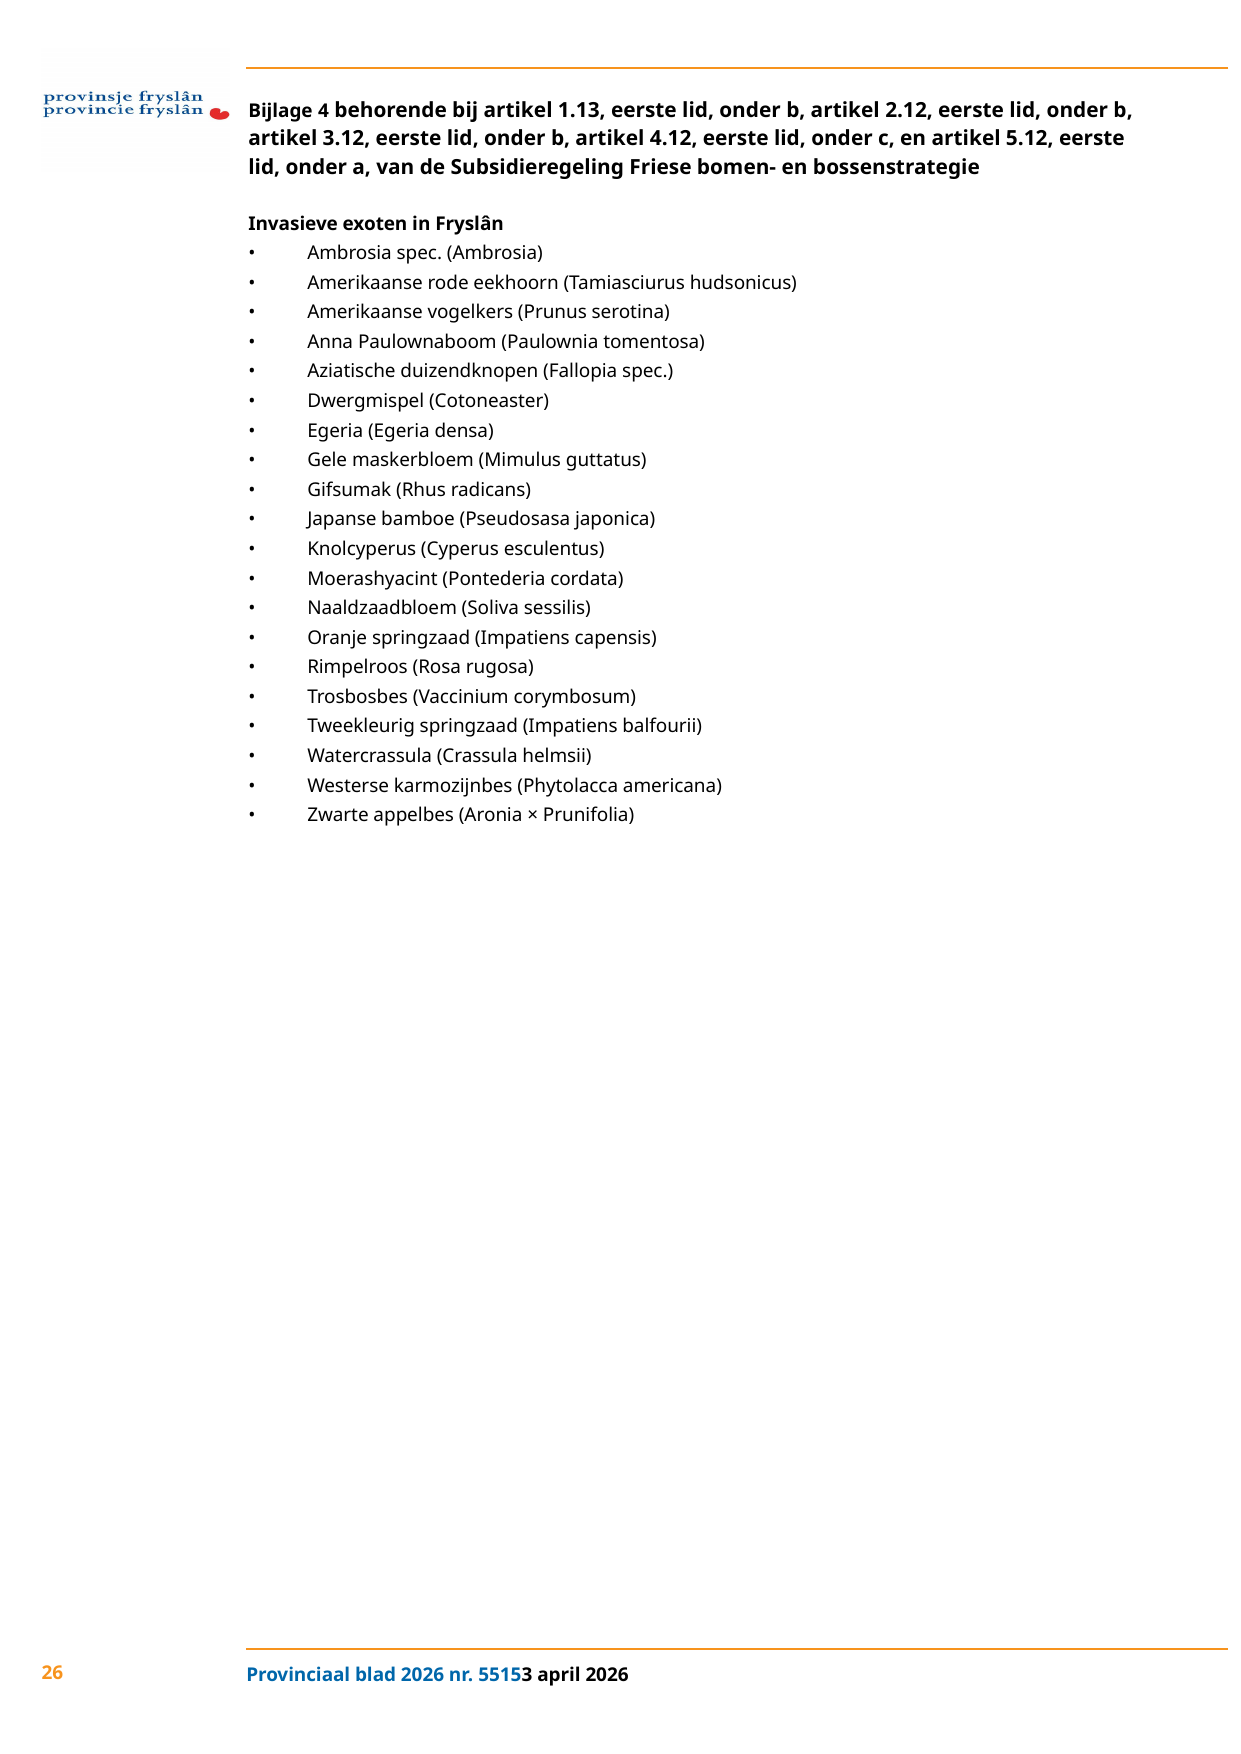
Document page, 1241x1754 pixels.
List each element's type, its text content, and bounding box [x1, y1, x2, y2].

list Oranje springzaad (Impatiens capensis) [248, 624, 1152, 650]
list Moerashyacint (Pontederia cordata) [248, 565, 1152, 591]
list Tweekleurig springzaad (Impatiens balfourii) [248, 713, 1152, 738]
list Anna Paulownaboom (Paulownia tomentosa) [248, 328, 1152, 354]
list Gifsumak (Rhus radicans) [248, 476, 1152, 502]
list Egeria (Egeria densa) [248, 417, 1152, 443]
list Watercrassula (Crassula helmsii) [248, 742, 1152, 768]
list Amerikaanse vogelkers (Prunus serotina) [248, 298, 1152, 324]
list Naaldzaadbloem (Soliva sessilis) [248, 594, 1152, 620]
list Amerikaanse rode eekhoorn (Tamiasciurus hudsonicus) [248, 269, 1152, 295]
picture [41, 47, 231, 172]
list Japanse bamboe (Pseudosasa japonica) [248, 506, 1152, 531]
list Westerse karmozijnbes (Phytolacca americana) [248, 772, 1152, 798]
list Knolcyperus (Cyperus esculentus) [248, 535, 1152, 561]
list Rimpelroos (Rosa rugosa) [248, 653, 1152, 679]
list Aziatische duizendknopen (Fallopia spec.) [248, 358, 1152, 383]
list Dwergmispel (Cotoneaster) [248, 387, 1152, 413]
list Trosbosbes (Vaccinium corymbosum) [248, 683, 1152, 709]
list Gele maskerbloem (Mimulus guttatus) [248, 446, 1152, 472]
text Bijlage 4 behorende bij artikel 1.13, eerste lid, onder b, artikel 2.12, eerste lid, onder b, artikel 3.12, eerste lid, onder b, artikel 4.12, eerste lid, onder c, en artikel 5.12, eerste lid, onder a, van de Subsidieregeling Friese bomen- en bossenstrategie [248, 95, 1152, 180]
list Zwarte appelbes (Aronia × Prunifolia) [248, 801, 1152, 827]
text Invasieve exoten in Fryslân [248, 210, 1152, 236]
list Ambrosia spec. (Ambrosia) [248, 239, 1152, 265]
